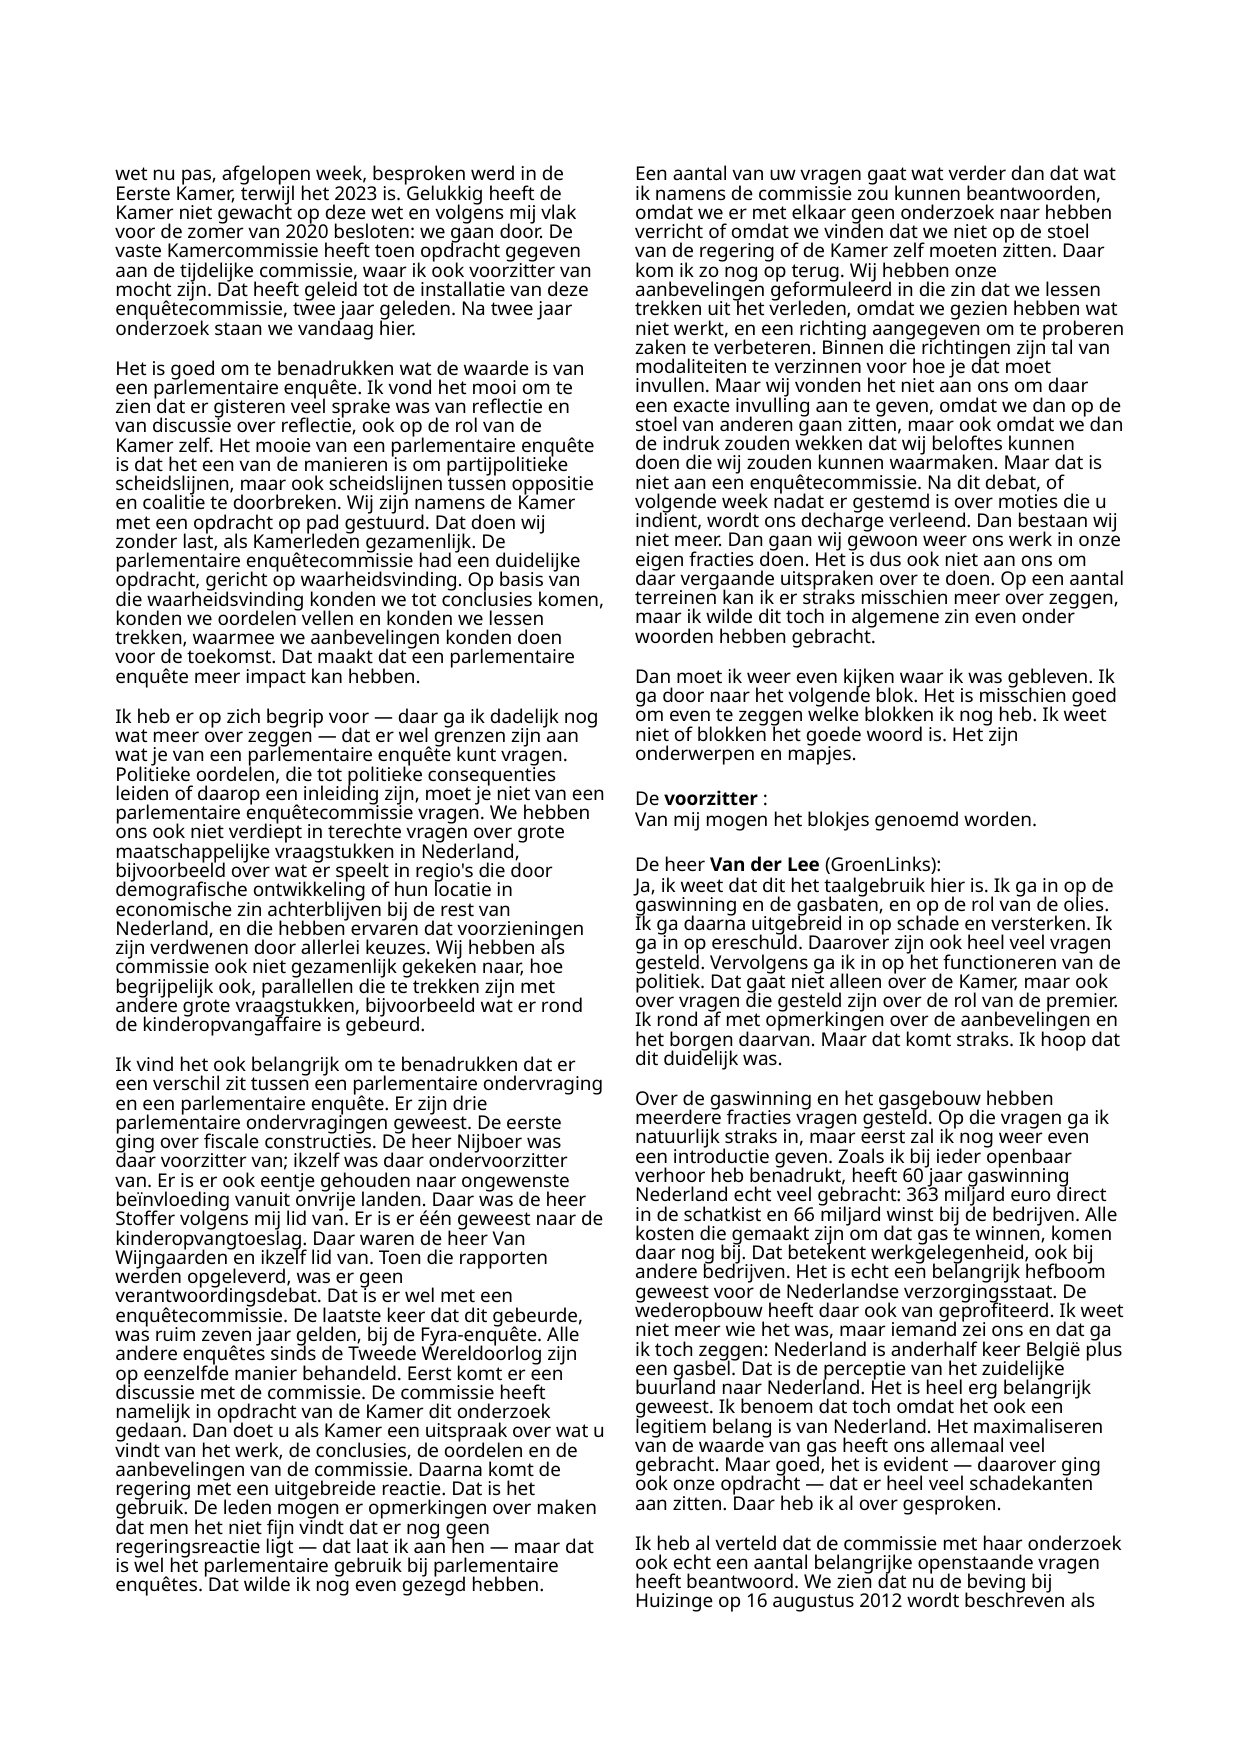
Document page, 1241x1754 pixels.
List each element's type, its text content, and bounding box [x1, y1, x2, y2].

text De voorzitter : [635, 785, 1125, 811]
text Over de gaswinning en het gasgebouw hebben meerdere fracties vragen gesteld. Op die vragen ga ik natuurlijk straks in, maar eerst zal ik nog weer even een introductie geven. Zoals ik bij ieder openbaar verhoor heb benadrukt, heeft 60 jaar gaswinning Nederland echt veel gebracht: 363 miljard euro direct in de schatkist en 66 miljard winst bij de bedrijven. Alle kosten die gemaakt zijn om dat gas te winnen, komen daar nog bij. Dat betekent werkgelegenheid, ook bij andere bedrijven. Het is echt een belangrijk hefboom geweest voor de Nederlandse verzorgingsstaat. De wederopbouw heeft daar ook van geprofiteerd. Ik weet niet meer wie het was, maar iemand zei ons en dat ga ik toch zeggen: Nederland is anderhalf keer België plus een gasbel. Dat is de perceptie van het zuidelijke buurland naar Nederland. Het is heel erg belangrijk geweest. Ik benoem dat toch omdat het ook een legitiem belang is van Nederland. Het maximaliseren van de waarde van gas heeft ons allemaal veel gebracht. Maar goed, het is evident — daarover ging ook onze opdracht — dat er heel veel schadekanten aan zitten. Daar heb ik al over gesproken. [635, 1090, 1125, 1514]
text wet nu pas, afgelopen week, besproken werd in de Eerste Kamer, terwijl het 2023 is. Gelukkig heeft de Kamer niet gewacht op deze wet en volgens mij vlak voor de zomer van 2020 besloten: we gaan door. De vaste Kamercommissie heeft toen opdracht gegeven aan de tijdelijke commissie, waar ik ook voorzitter van mocht zijn. Dat heeft geleid tot de installatie van deze enquêtecommissie, twee jaar geleden. Na twee jaar onderzoek staan we vandaag hier. [115, 165, 605, 339]
text Dan moet ik weer even kijken waar ik was gebleven. Ik ga door naar het volgende blok. Het is misschien goed om even te zeggen welke blokken ik nog heb. Ik weet niet of blokken het goede woord is. Het zijn onderwerpen en mapjes. [635, 668, 1125, 764]
text Van mij mogen het blokjes genoemd worden. [635, 811, 1125, 830]
text De heer Van der Lee (GroenLinks): [635, 851, 1125, 877]
text Het is goed om te benadrukken wat de waarde is van een parlementaire enquête. Ik vond het mooi om te zien dat er gisteren veel sprake was van reflectie en van discussie over reflectie, ook op de rol van de Kamer zelf. Het mooie van een parlementaire enquête is dat het een van de manieren is om partijpolitieke scheidslijnen, maar ook scheidslijnen tussen oppositie en coalitie te doorbreken. Wij zijn namens de Kamer met een opdracht op pad gestuurd. Dat doen wij zonder last, als Kamerleden gezamenlijk. De parlementaire enquêtecommissie had een duidelijke opdracht, gericht op waarheidsvinding. Op basis van die waarheidsvinding konden we tot conclusies komen, konden we oordelen vellen en konden we lessen trekken, waarmee we aanbevelingen konden doen voor de toekomst. Dat maakt dat een parlementaire enquête meer impact kan hebben. [115, 359, 605, 687]
text Ik heb er op zich begrip voor — daar ga ik dadelijk nog wat meer over zeggen — dat er wel grenzen zijn aan wat je van een parlementaire enquête kunt vragen. Politieke oordelen, die tot politieke consequenties leiden of daarop een inleiding zijn, moet je niet van een parlementaire enquêtecommissie vragen. We hebben ons ook niet verdiept in terechte vragen over grote maatschappelijke vraagstukken in Nederland, bijvoorbeeld over wat er speelt in regio's die door demografische ontwikkeling of hun locatie in economische zin achterblijven bij de rest van Nederland, en die hebben ervaren dat voorzieningen zijn verdwenen door allerlei keuzes. Wij hebben als commissie ook niet gezamenlijk gekeken naar, hoe begrijpelijk ook, parallellen die te trekken zijn met andere grote vraagstukken, bijvoorbeeld wat er rond de kinderopvangaffaire is gebeurd. [115, 708, 605, 1035]
text Een aantal van uw vragen gaat wat verder dan dat wat ik namens de commissie zou kunnen beantwoorden, omdat we er met elkaar geen onderzoek naar hebben verricht of omdat we vinden dat we niet op de stoel van de regering of de Kamer zelf moeten zitten. Daar kom ik zo nog op terug. Wij hebben onze aanbevelingen geformuleerd in die zin dat we lessen trekken uit het verleden, omdat we gezien hebben wat niet werkt, en een richting aangegeven om te proberen zaken te verbeteren. Binnen die richtingen zijn tal van modaliteiten te verzinnen voor hoe je dat moet invullen. Maar wij vonden het niet aan ons om daar een exacte invulling aan te geven, omdat we dan op de stoel van anderen gaan zitten, maar ook omdat we dan de indruk zouden wekken dat wij beloftes kunnen doen die wij zouden kunnen waarmaken. Maar dat is niet aan een enquêtecommissie. Na dit debat, of volgende week nadat er gestemd is over moties die u indient, wordt ons decharge verleend. Dan bestaan wij niet meer. Dan gaan wij gewoon weer ons werk in onze eigen fracties doen. Het is dus ook niet aan ons om daar vergaande uitspraken over te doen. Op een aantal terreinen kan ik er straks misschien meer over zeggen, maar ik wilde dit toch in algemene zin even onder woorden hebben gebracht. [635, 165, 1125, 647]
text Ik vind het ook belangrijk om te benadrukken dat er een verschil zit tussen een parlementaire ondervraging en een parlementaire enquête. Er zijn drie parlementaire ondervragingen geweest. De eerste ging over fiscale constructies. De heer Nijboer was daar voorzitter van; ikzelf was daar ondervoorzitter van. Er is er ook eentje gehouden naar ongewenste beïnvloeding vanuit onvrije landen. Daar was de heer Stoffer volgens mij lid van. Er is er één geweest naar de kinderopvangtoeslag. Daar waren de heer Van Wijngaarden en ikzelf lid van. Toen die rapporten werden opgeleverd, was er geen verantwoordingsdebat. Dat is er wel met een enquêtecommissie. De laatste keer dat dit gebeurde, was ruim zeven jaar gelden, bij de Fyra-enquête. Alle andere enquêtes sinds de Tweede Wereldoorlog zijn op eenzelfde manier behandeld. Eerst komt er een discussie met de commissie. De commissie heeft namelijk in opdracht van de Kamer dit onderzoek gedaan. Dan doet u als Kamer een uitspraak over wat u vindt van het werk, de conclusies, de oordelen en de aanbevelingen van de commissie. Daarna komt de regering met een uitgebreide reactie. Dat is het gebruik. De leden mogen er opmerkingen over maken dat men het niet fijn vindt dat er nog geen regeringsreactie ligt — dat laat ik aan hen — maar dat is wel het parlementaire gebruik bij parlementaire enquêtes. Dat wilde ik nog even gezegd hebben. [115, 1056, 605, 1596]
text Ik heb al verteld dat de commissie met haar onderzoek ook echt een aantal belangrijke openstaande vragen heeft beantwoord. We zien dat nu de beving bij Huizinge op 16 augustus 2012 wordt beschreven als [635, 1535, 1125, 1612]
text Ja, ik weet dat dit het taalgebruik hier is. Ik ga in op de gaswinning en de gasbaten, en op de rol van de olies. Ik ga daarna uitgebreid in op schade en versterken. Ik ga in op ereschuld. Daarover zijn ook heel veel vragen gesteld. Vervolgens ga ik in op het functioneren van de politiek. Dat gaat niet alleen over de Kamer, maar ook over vragen die gesteld zijn over de rol van de premier. Ik rond af met opmerkingen over de aanbevelingen en het borgen daarvan. Maar dat komt straks. Ik hoop dat dit duidelijk was. [635, 877, 1125, 1069]
